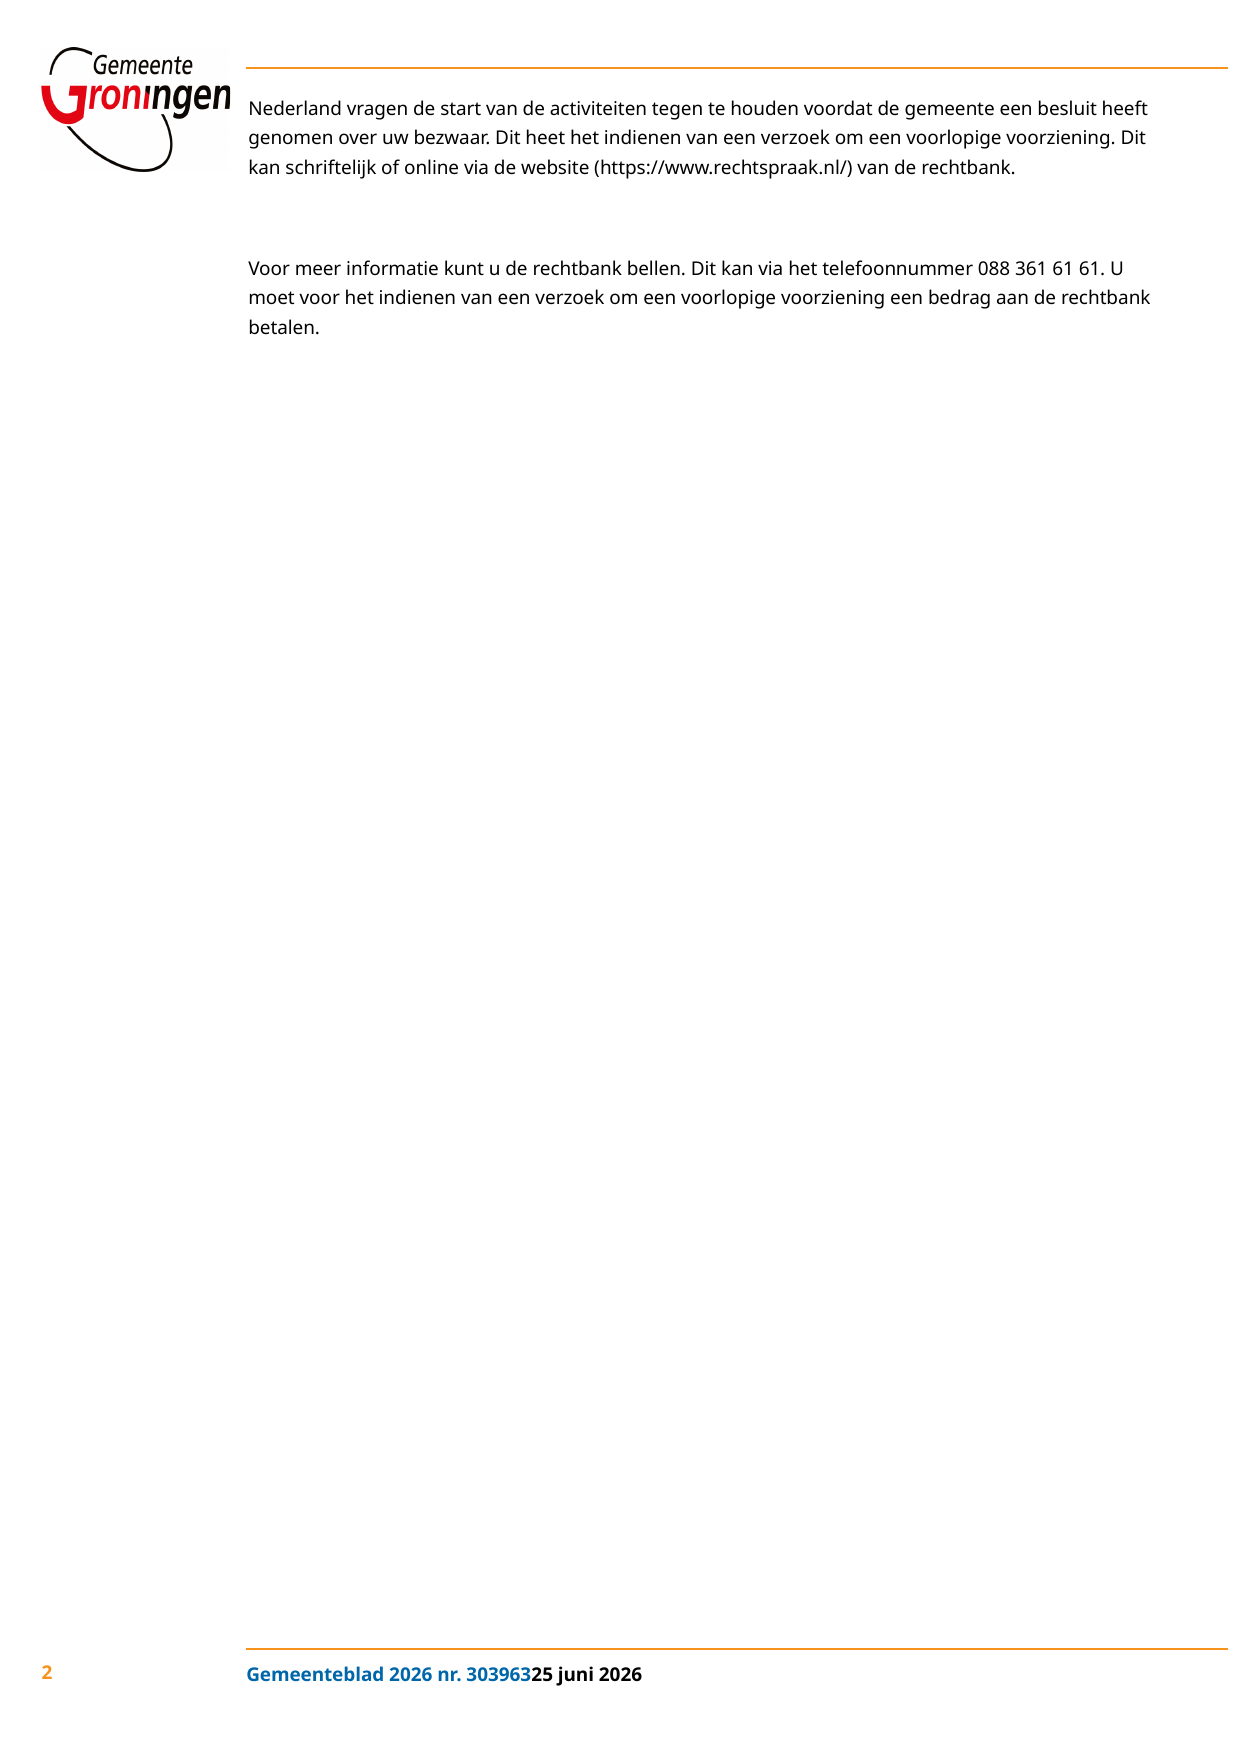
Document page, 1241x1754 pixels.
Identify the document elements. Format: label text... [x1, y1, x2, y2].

picture [41, 47, 231, 172]
text Voor meer informatie kunt u de rechtbank bellen. Dit kan via het telefoonnummer 088 361 61 61. U moet voor het indienen van een verzoek om een voorlopige voorziening een bedrag aan de rechtbank betalen. [248, 255, 1152, 340]
text Nederland vragen de start van de activiteiten tegen te houden voordat de gemeente een besluit heeft genomen over uw bezwaar. Dit heet het indienen van een verzoek om een voorlopige voorziening. Dit kan schriftelijk of online via de website (https://www.rechtspraak.nl/) van de rechtbank. [248, 95, 1152, 180]
